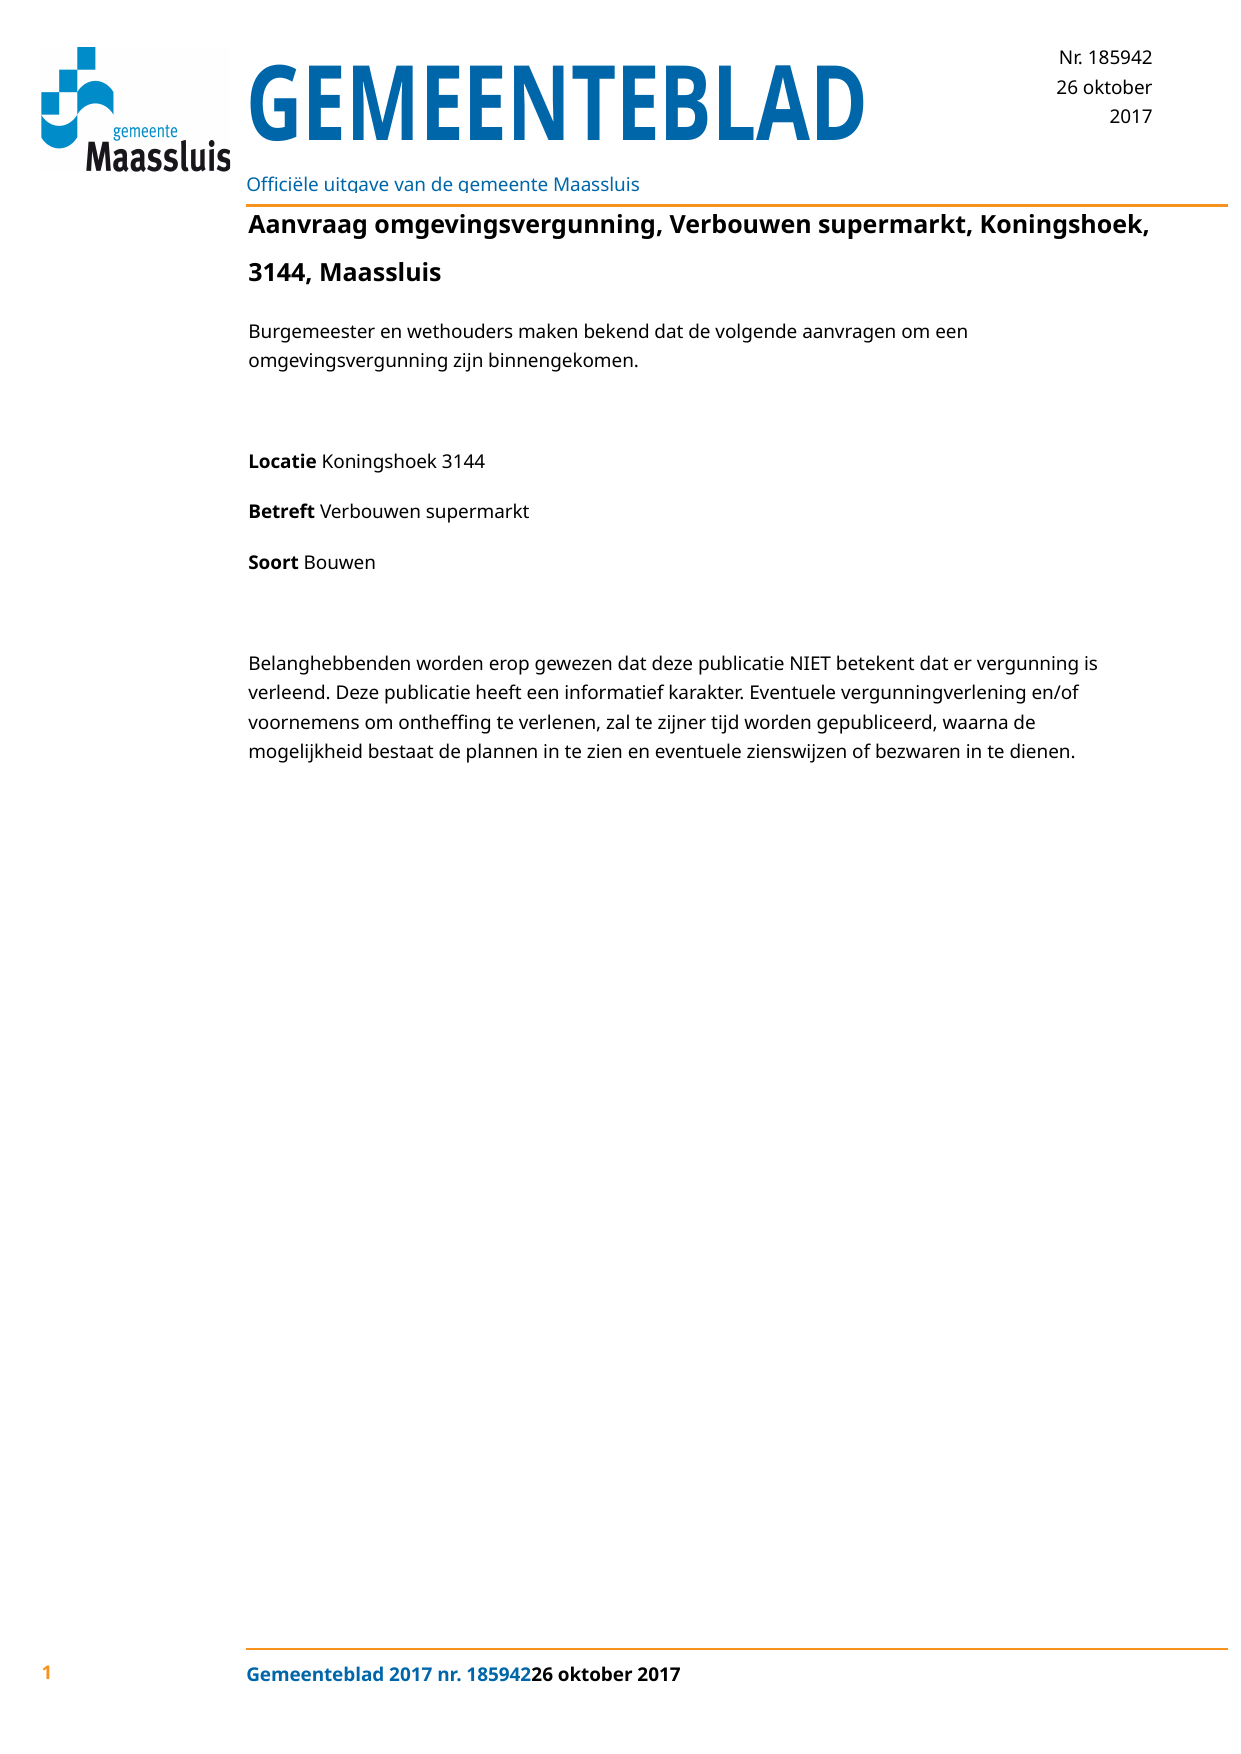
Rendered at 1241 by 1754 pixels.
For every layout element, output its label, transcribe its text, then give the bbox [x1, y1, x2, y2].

text Belanghebbenden worden erop gewezen dat deze publicatie NIET betekent dat er vergunning is verleend. Deze publicatie heeft een informatief karakter. Eventuele vergunningverlening en/of voornemens om ontheffing te verlenen, zal te zijner tijd worden gepubliceerd, waarna de mogelijkheid bestaat de plannen in te zien en eventuele zienswijzen of bezwaren in te dienen. [248, 650, 1152, 764]
text Aanvraag omgevingsvergunning, Verbouwen supermarkt, Koningshoek, 3144, Maassluis [248, 207, 1152, 288]
text Betreft Verbouwen supermarkt [248, 499, 1152, 524]
text Soort Bouwen [248, 549, 1152, 575]
text Locatie Koningshoek 3144 [248, 448, 1152, 474]
picture [41, 47, 77, 92]
picture [41, 47, 231, 172]
text Burgemeester en wethouders maken bekend dat de volgende aanvragen om een omgevingsvergunning zijn binnengekomen. [248, 318, 1152, 373]
